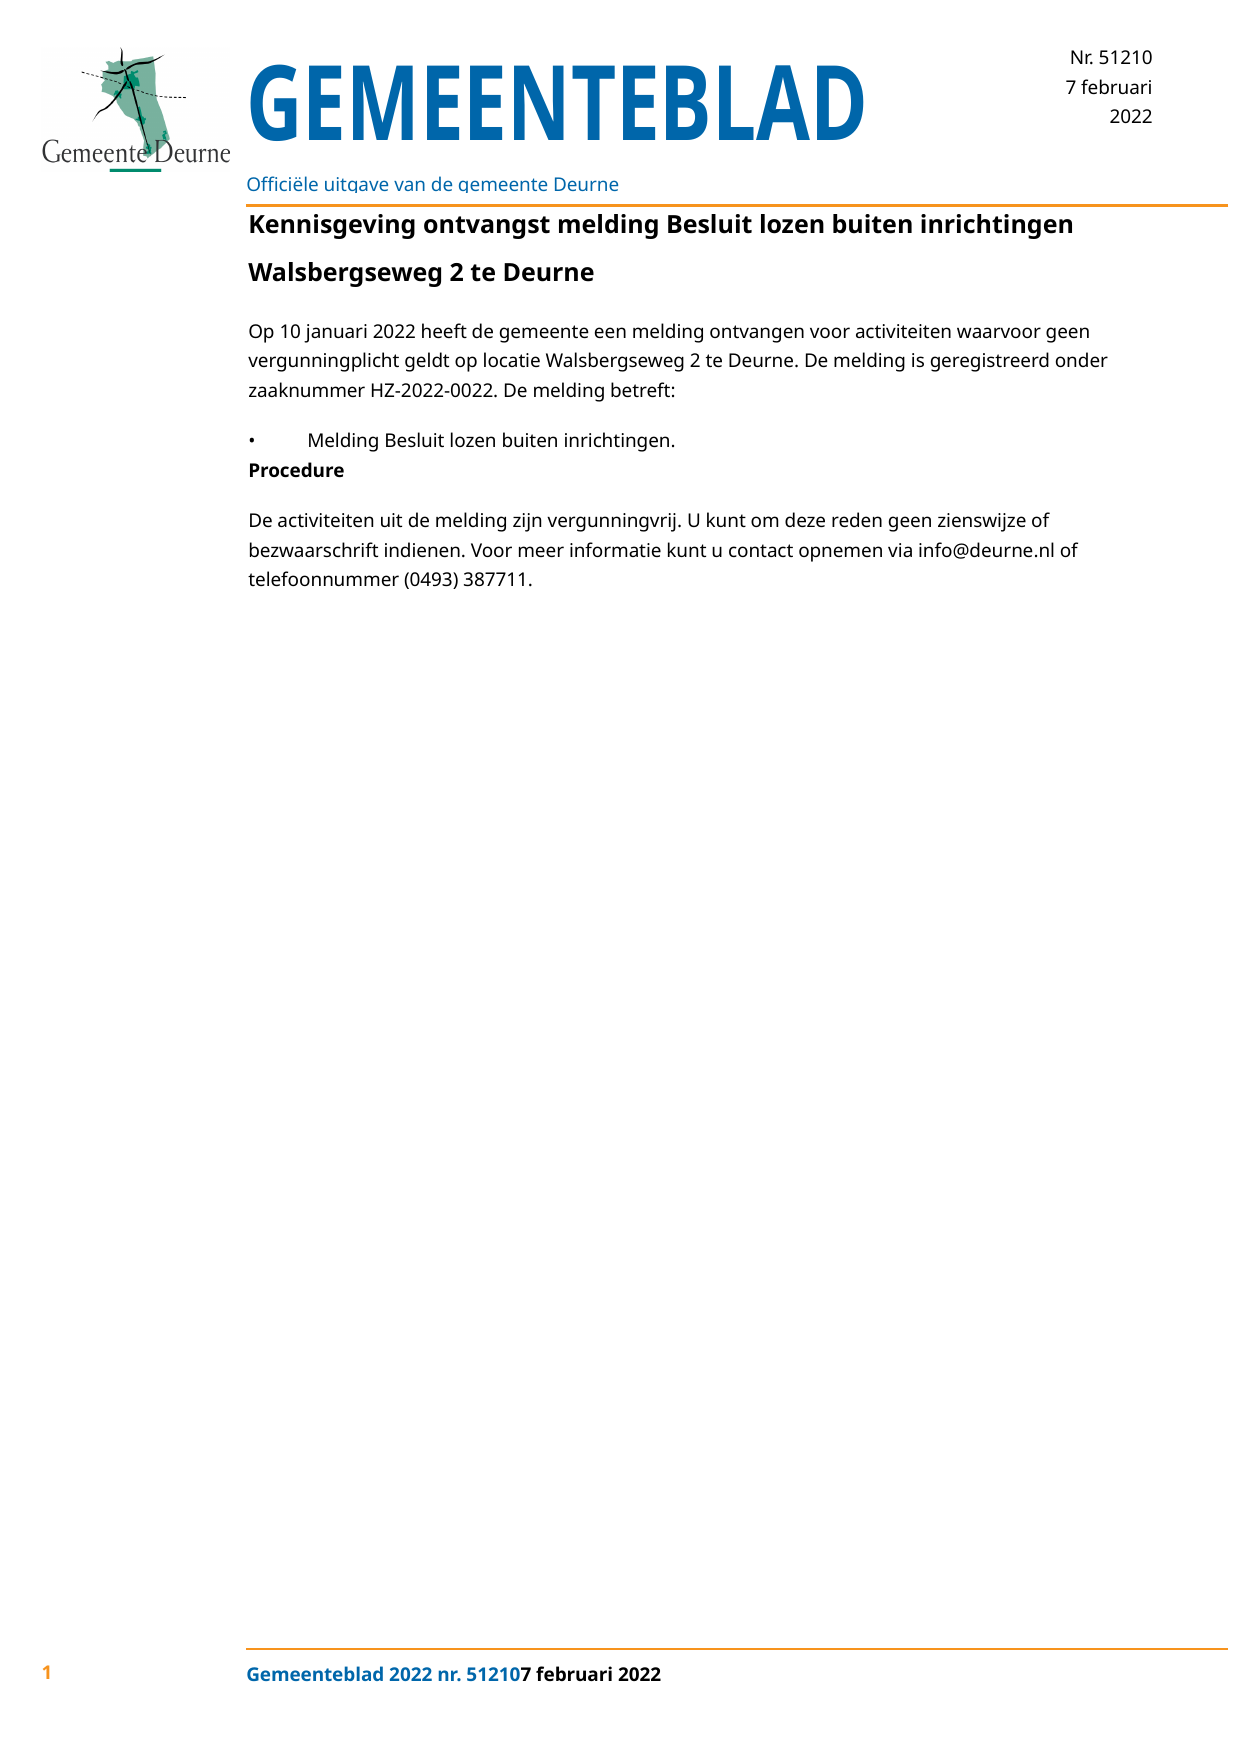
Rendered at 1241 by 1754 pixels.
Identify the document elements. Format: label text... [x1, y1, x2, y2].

list Melding Besluit lozen buiten inrichtingen. [248, 427, 1152, 453]
text Procedure [248, 457, 1152, 483]
text De activiteiten uit de melding zijn vergunningvrij. U kunt om deze reden geen zienswijze of bezwaarschrift indienen. Voor meer informatie kunt u contact opnemen via info@deurne.nl of telefoonnummer (0493) 387711. [248, 507, 1152, 592]
text Op 10 januari 2022 heeft de gemeente een melding ontvangen voor activiteiten waarvoor geen vergunningplicht geldt op locatie Walsbergseweg 2 te Deurne. De melding is geregistreerd onder zaaknummer HZ-2022-0022. De melding betreft: [248, 318, 1152, 403]
text Kennisgeving ontvangst melding Besluit lozen buiten inrichtingen Walsbergseweg 2 te Deurne [248, 207, 1152, 288]
picture [41, 47, 231, 172]
